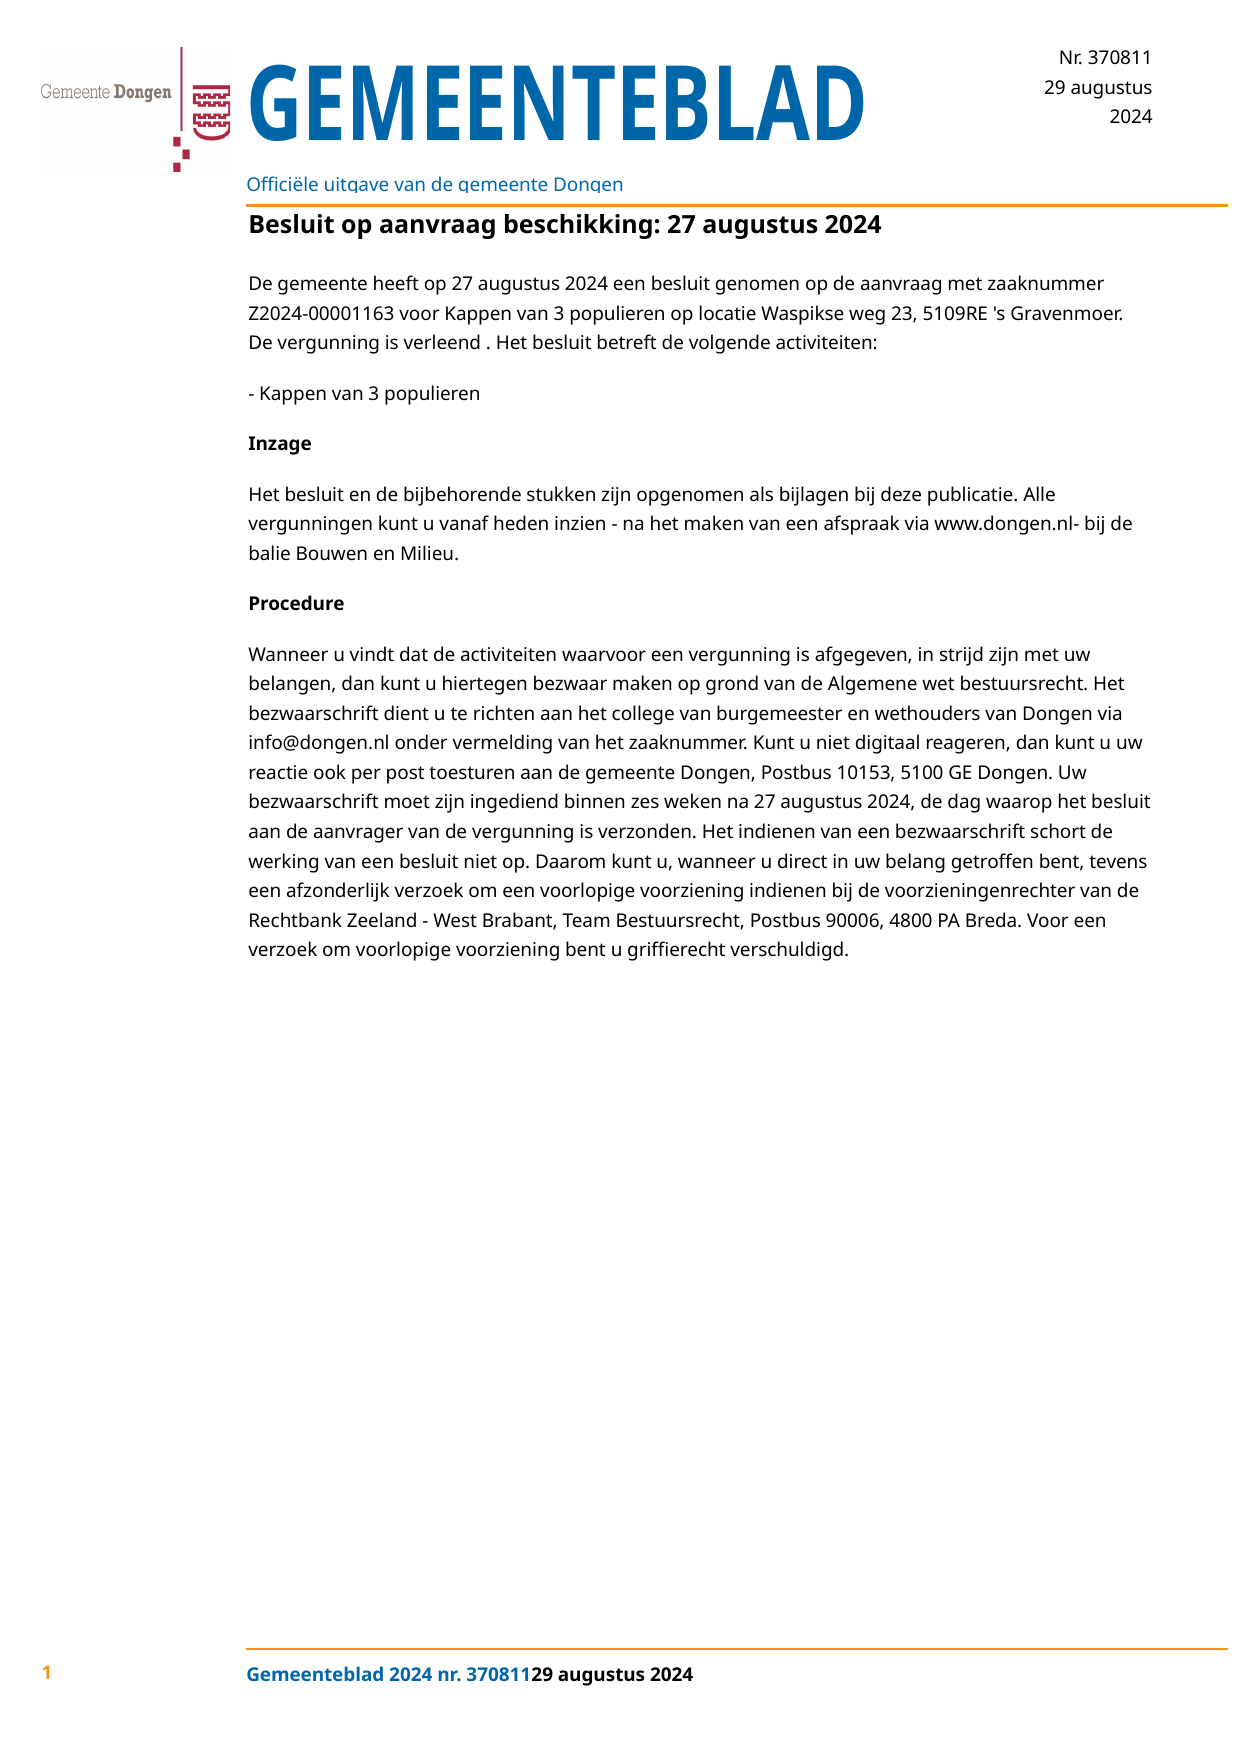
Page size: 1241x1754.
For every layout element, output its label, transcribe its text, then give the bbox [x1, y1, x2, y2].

text Inzage [248, 430, 1152, 456]
text - Kappen van 3 populieren [248, 380, 1152, 406]
text De gemeente heeft op 27 augustus 2024 een besluit genomen op de aanvraag met zaaknummer Z2024-00001163 voor Kappen van 3 populieren op locatie Waspikse weg 23, 5109RE 's Gravenmoer. De vergunning is verleend . Het besluit betreft de volgende activiteiten: [248, 270, 1152, 355]
picture [41, 47, 231, 172]
text Wanneer u vindt dat de activiteiten waarvoor een vergunning is afgegeven, in strijd zijn met uw belangen, dan kunt u hiertegen bezwaar maken op grond van de Algemene wet bestuursrecht. Het bezwaarschrift dient u te richten aan het college van burgemeester en wethouders van Dongen via info@dongen.nl onder vermelding van het zaaknummer. Kunt u niet digitaal reageren, dan kunt u uw reactie ook per post toesturen aan de gemeente Dongen, Postbus 10153, 5100 GE Dongen. Uw bezwaarschrift moet zijn ingediend binnen zes weken na 27 augustus 2024, de dag waarop het besluit aan de aanvrager van de vergunning is verzonden. Het indienen van een bezwaarschrift schort de werking van een besluit niet op. Daarom kunt u, wanneer u direct in uw belang getroffen bent, tevens een afzonderlijk verzoek om een voorlopige voorziening indienen bij de voorzieningenrechter van de Rechtbank Zeeland - West Brabant, Team Bestuursrecht, Postbus 90006, 4800 PA Breda. Voor een verzoek om voorlopige voorziening bent u griffierecht verschuldigd. [248, 641, 1152, 962]
text Het besluit en de bijbehorende stukken zijn opgenomen als bijlagen bij deze publicatie. Alle vergunningen kunt u vanaf heden inzien - na het maken van een afspraak via www.dongen.nl- bij de balie Bouwen en Milieu. [248, 481, 1152, 566]
text Besluit op aanvraag beschikking: 27 augustus 2024 [248, 207, 1152, 241]
text Procedure [248, 590, 1152, 616]
